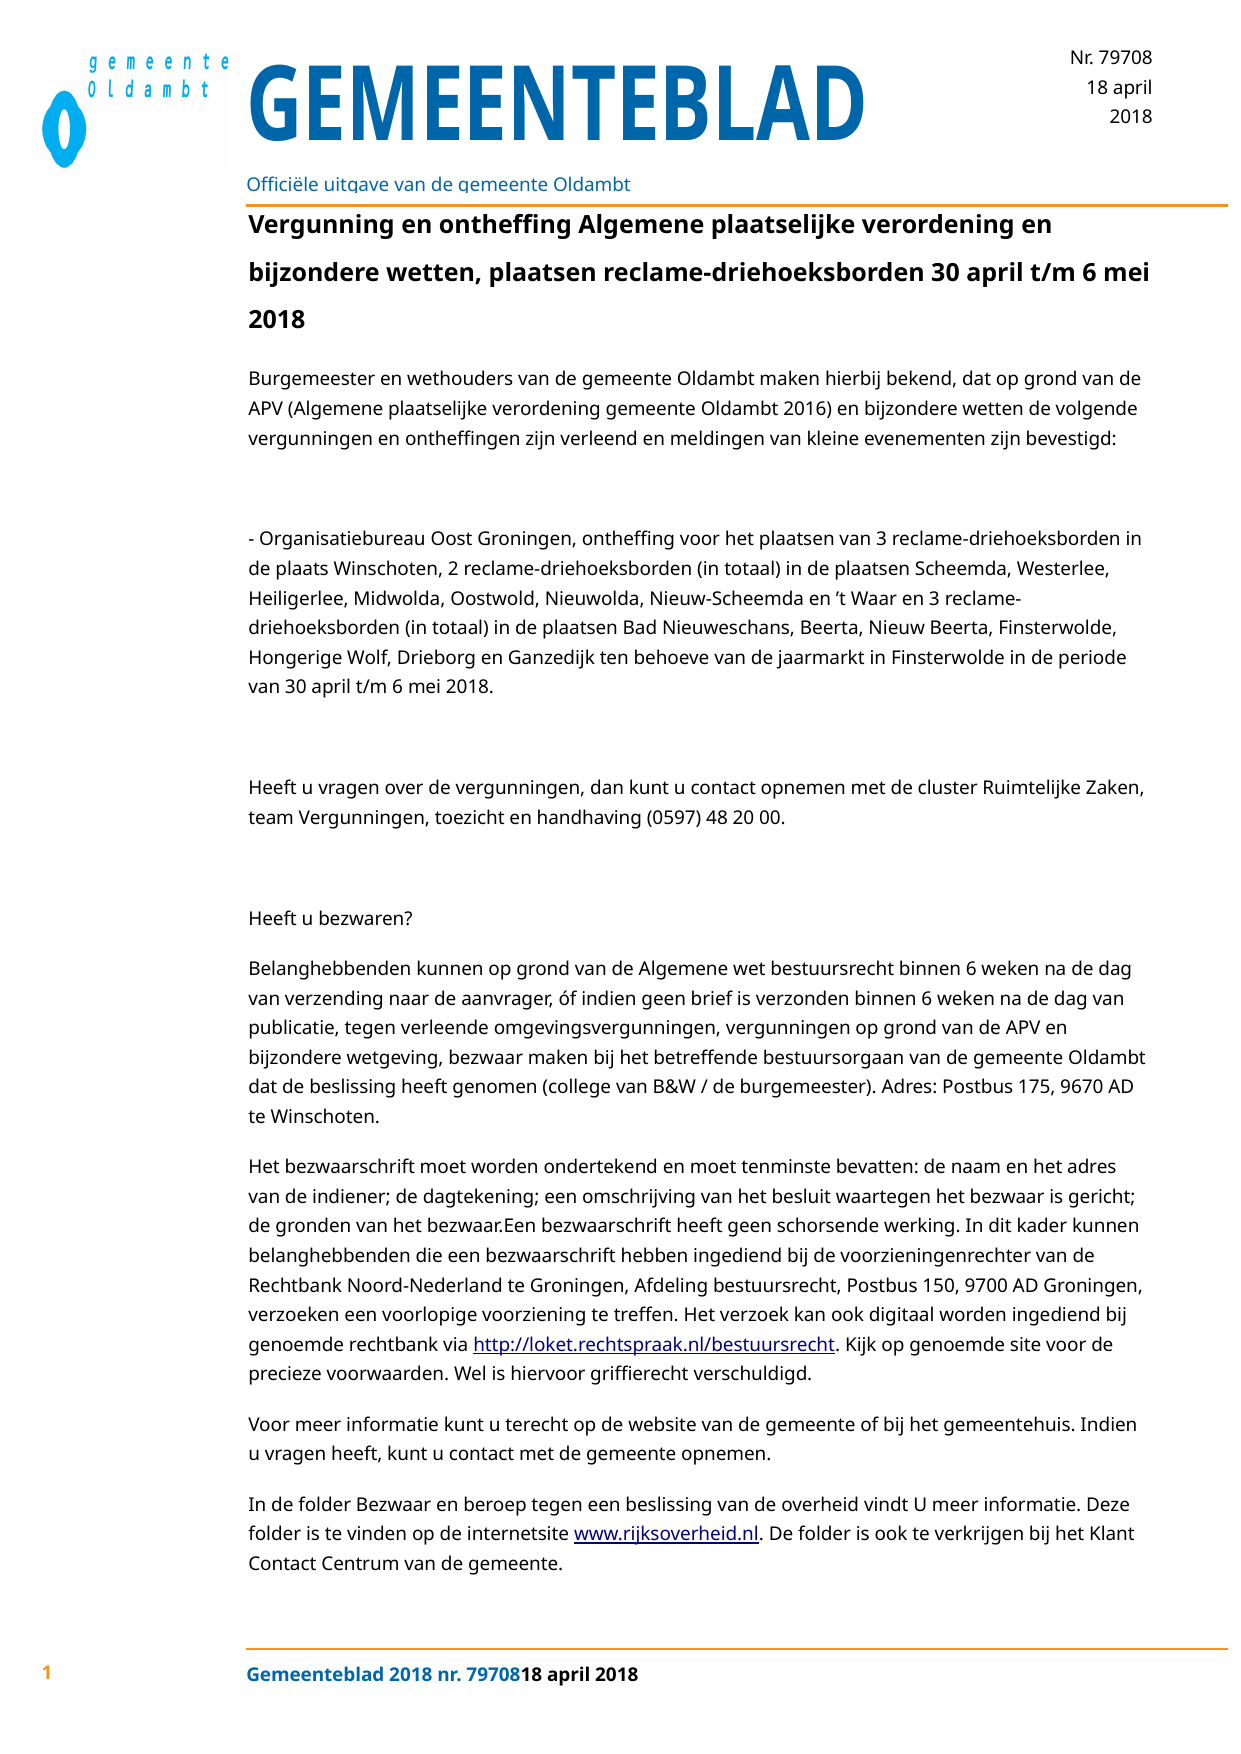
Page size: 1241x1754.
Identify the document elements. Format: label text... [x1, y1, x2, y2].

text Heeft u bezwaren? [248, 905, 1152, 930]
text In de folder Bezwaar en beroep tegen een beslissing van de overheid vindt U meer informatie. Deze folder is te vinden op de internetsite www.rijksoverheid.nl. De folder is ook te verkrijgen bij het Klant Contact Centrum van de gemeente. [248, 1491, 1152, 1576]
text Vergunning en ontheffing Algemene plaatselijke verordening en bijzondere wetten, plaatsen reclame-driehoeksborden 30 april t/m 6 mei 2018 [248, 207, 1152, 336]
text Voor meer informatie kunt u terecht op de website van de gemeente of bij het gemeentehuis. Indien u vragen heeft, kunt u contact met de gemeente opnemen. [248, 1411, 1152, 1466]
text Belanghebbenden kunnen op grond van de Algemene wet bestuursrecht binnen 6 weken na de dag van verzending naar de aanvrager, óf indien geen brief is verzonden binnen 6 weken na de dag van publicatie, tegen verleende omgevingsvergunningen, vergunningen op grond van de APV en bijzondere wetgeving, bezwaar maken bij het betreffende bestuursorgaan van de gemeente Oldambt dat de beslissing heeft genomen (college van B&W / de burgemeester). Adres: Postbus 175, 9670 AD te Winschoten. [248, 955, 1152, 1129]
text Het bezwaarschrift moet worden ondertekend en moet tenminste bevatten: de naam en het adres van de indiener; de dagtekening; een omschrijving van het besluit waartegen het bezwaar is gericht; de gronden van het bezwaar.Een bezwaarschrift heeft geen schorsende werking. In dit kader kunnen belanghebbenden die een bezwaarschrift hebben ingediend bij de voorzieningenrechter van de Rechtbank Noord-Nederland te Groningen, Afdeling bestuursrecht, Postbus 150, 9700 AD Groningen, verzoeken een voorlopige voorziening te treffen. Het verzoek kan ook digitaal worden ingediend bij genoemde rechtbank via http://loket.rechtspraak.nl/bestuursrecht. Kijk op genoemde site voor de precieze voorwaarden. Wel is hiervoor griffierecht verschuldigd. [248, 1153, 1152, 1386]
text Heeft u vragen over de vergunningen, dan kunt u contact opnemen met de cluster Ruimtelijke Zaken, team Vergunningen, toezicht en handhaving (0597) 48 20 00. [248, 774, 1152, 829]
picture [41, 47, 231, 172]
text - Organisatiebureau Oost Groningen, ontheffing voor het plaatsen van 3 reclame-driehoeksborden in de plaats Winschoten, 2 reclame-driehoeksborden (in totaal) in de plaatsen Scheemda, Westerlee, Heiligerlee, Midwolda, Oostwold, Nieuwolda, Nieuw-Scheemda en ’t Waar en 3 reclame-driehoeksborden (in totaal) in de plaatsen Bad Nieuweschans, Beerta, Nieuw Beerta, Finsterwolde, Hongerige Wolf, Drieborg en Ganzedijk ten behoeve van de jaarmarkt in Finsterwolde in de periode van 30 april t/m 6 mei 2018. [248, 526, 1152, 699]
text Burgemeester en wethouders van de gemeente Oldambt maken hierbij bekend, dat op grond van de APV (Algemene plaatselijke verordening gemeente Oldambt 2016) en bijzondere wetten de volgende vergunningen en ontheffingen zijn verleend en meldingen van kleine evenementen zijn bevestigd: [248, 366, 1152, 450]
